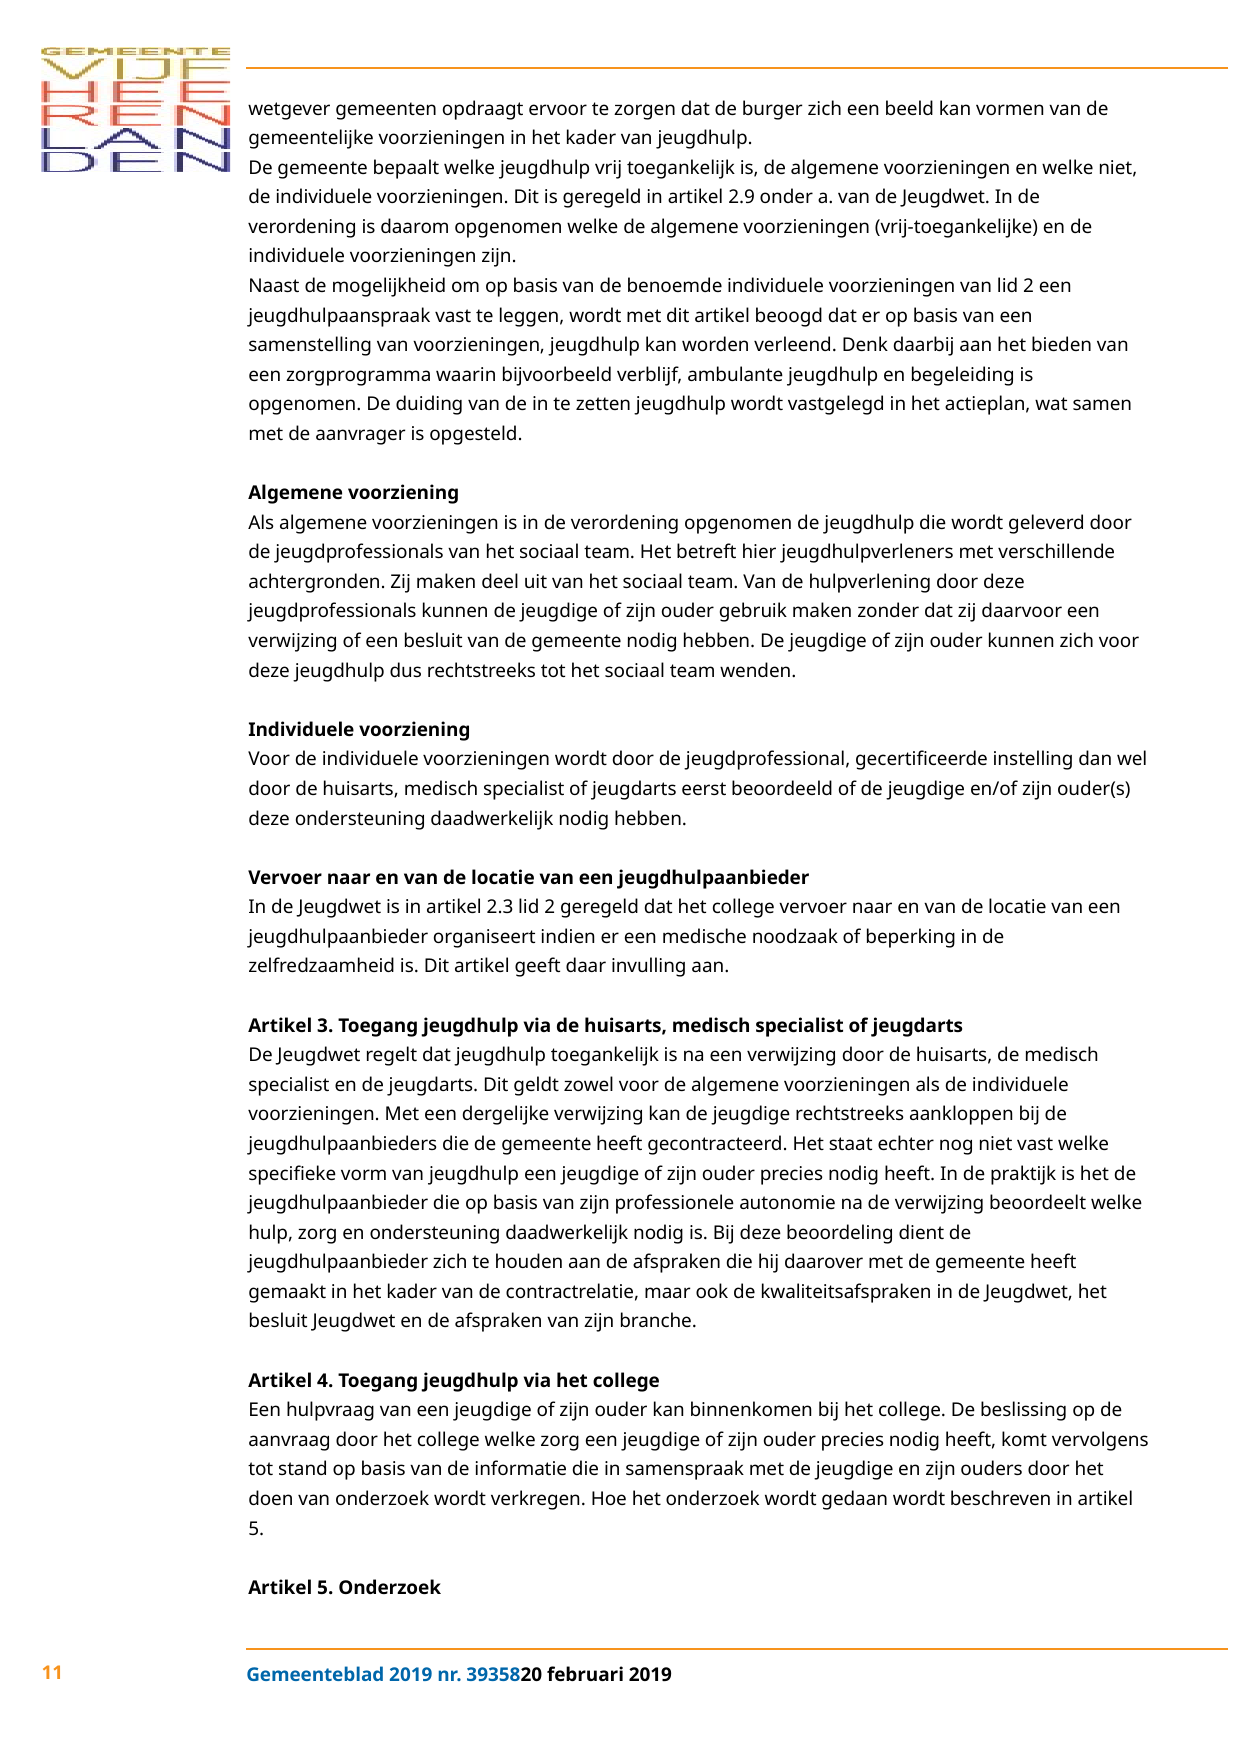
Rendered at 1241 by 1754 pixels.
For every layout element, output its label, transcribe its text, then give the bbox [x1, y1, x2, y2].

text Een hulpvraag van een jeugdige of zijn ouder kan binnenkomen bij het college. De beslissing op de aanvraag door het college welke zorg een jeugdige of zijn ouder precies nodig heeft, komt vervolgens tot stand op basis van de informatie die in samenspraak met de jeugdige en zijn ouders door het doen van onderzoek wordt verkregen. Hoe het onderzoek wordt gedaan wordt beschreven in artikel 5. [248, 1396, 1152, 1541]
text De gemeente bepaalt welke jeugdhulp vrij toegankelijk is, de algemene voorzieningen en welke niet, de individuele voorzieningen. Dit is geregeld in artikel 2.9 onder a. van de Jeugdwet. In de verordening is daarom opgenomen welke de algemene voorzieningen (vrij-toegankelijke) en de individuele voorzieningen zijn. [248, 154, 1152, 268]
text Als algemene voorzieningen is in de verordening opgenomen de jeugdhulp die wordt geleverd door de jeugdprofessionals van het sociaal team. Het betreft hier jeugdhulpverleners met verschillende achtergronden. Zij maken deel uit van het sociaal team. Van de hulpverlening door deze jeugdprofessionals kunnen de jeugdige of zijn ouder gebruik maken zonder dat zij daarvoor een verwijzing of een besluit van de gemeente nodig hebben. De jeugdige of zijn ouder kunnen zich voor deze jeugdhulp dus rechtstreeks tot het sociaal team wenden. [248, 509, 1152, 683]
picture [41, 47, 231, 172]
text Artikel 5. Onderzoek [248, 1574, 1152, 1600]
text wetgever gemeenten opdraagt ervoor te zorgen dat de burger zich een beeld kan vormen van de gemeentelijke voorzieningen in het kader van jeugdhulp. [248, 95, 1152, 150]
text Individuele voorziening [248, 716, 1152, 742]
text De Jeugdwet regelt dat jeugdhulp toegankelijk is na een verwijzing door de huisarts, de medisch specialist en de jeugdarts. Dit geldt zowel voor de algemene voorzieningen als de individuele voorzieningen. Met een dergelijke verwijzing kan de jeugdige rechtstreeks aankloppen bij de jeugdhulpaanbieders die de gemeente heeft gecontracteerd. Het staat echter nog niet vast welke specifieke vorm van jeugdhulp een jeugdige of zijn ouder precies nodig heeft. In de praktijk is het de jeugdhulpaanbieder die op basis van zijn professionele autonomie na de verwijzing beoordeelt welke hulp, zorg en ondersteuning daadwerkelijk nodig is. Bij deze beoordeling dient de jeugdhulpaanbieder zich te houden aan de afspraken die hij daarover met de gemeente heeft gemaakt in het kader van de contractrelatie, maar ook de kwaliteitsafspraken in de Jeugdwet, het besluit Jeugdwet en de afspraken van zijn branche. [248, 1041, 1152, 1333]
text Vervoer naar en van de locatie van een jeugdhulpaanbieder [248, 864, 1152, 890]
text Artikel 4. Toegang jeugdhulp via het college [248, 1367, 1152, 1393]
text Voor de individuele voorzieningen wordt door de jeugdprofessional, gecertificeerde instelling dan wel door de huisarts, medisch specialist of jeugdarts eerst beoordeeld of de jeugdige en/of zijn ouder(s) deze ondersteuning daadwerkelijk nodig hebben. [248, 746, 1152, 831]
text Artikel 3. Toegang jeugdhulp via de huisarts, medisch specialist of jeugdarts [248, 1012, 1152, 1038]
text In de Jeugdwet is in artikel 2.3 lid 2 geregeld dat het college vervoer naar en van de locatie van een jeugdhulpaanbieder organiseert indien er een medische noodzaak of beperking in de zelfredzaamheid is. Dit artikel geeft daar invulling aan. [248, 893, 1152, 978]
text Algemene voorziening [248, 479, 1152, 505]
text Naast de mogelijkheid om op basis van de benoemde individuele voorzieningen van lid 2 een jeugdhulpaanspraak vast te leggen, wordt met dit artikel beoogd dat er op basis van een samenstelling van voorzieningen, jeugdhulp kan worden verleend. Denk daarbij aan het bieden van een zorgprogramma waarin bijvoorbeeld verblijf, ambulante jeugdhulp en begeleiding is opgenomen. De duiding van de in te zetten jeugdhulp wordt vastgelegd in het actieplan, wat samen met de aanvrager is opgesteld. [248, 272, 1152, 446]
